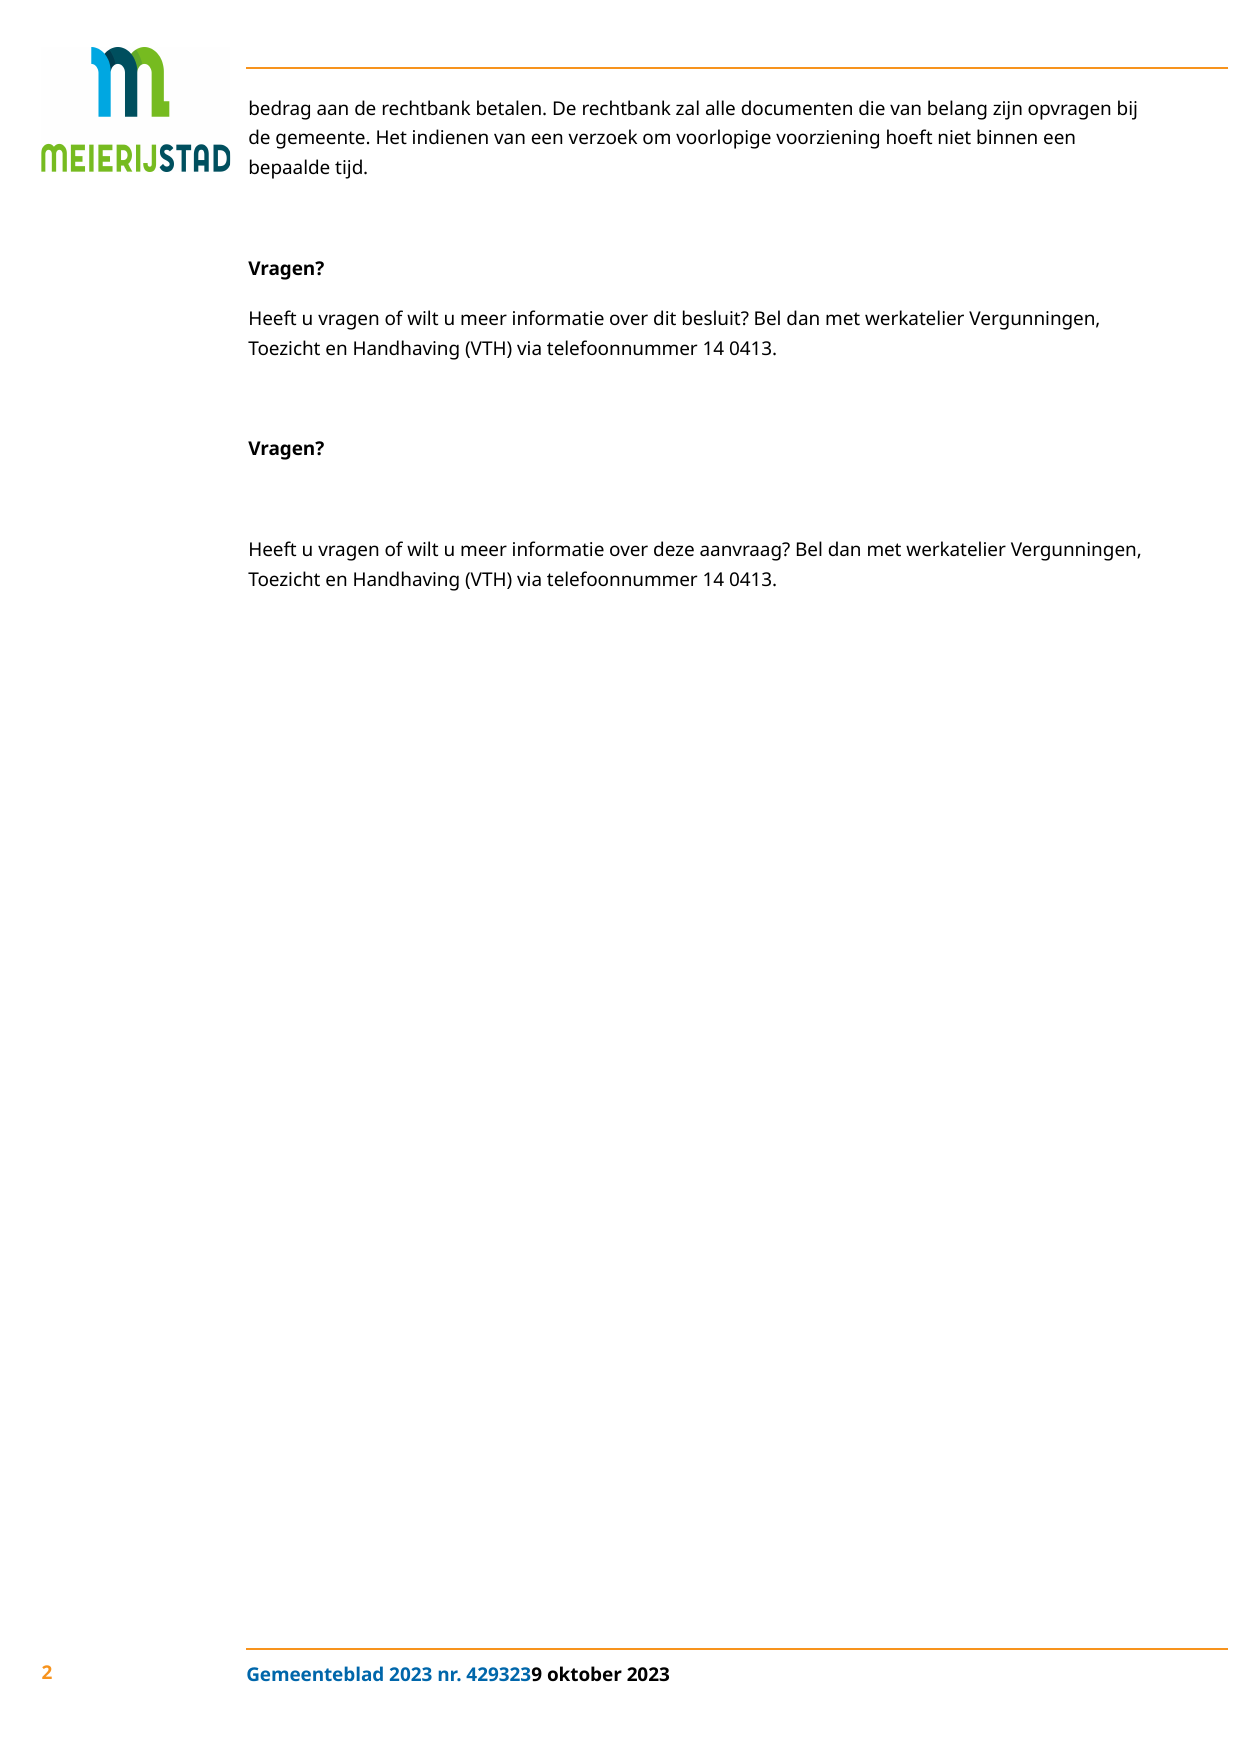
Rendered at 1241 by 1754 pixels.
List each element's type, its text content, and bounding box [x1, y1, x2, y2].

text Heeft u vragen of wilt u meer informatie over deze aanvraag? Bel dan met werkatelier Vergunningen, Toezicht en Handhaving (VTH) via telefoonnummer 14 0413. [248, 536, 1152, 592]
picture [41, 47, 231, 172]
text Heeft u vragen of wilt u meer informatie over dit besluit? Bel dan met werkatelier Vergunningen, Toezicht en Handhaving (VTH) via telefoonnummer 14 0413. [248, 305, 1152, 361]
text Vragen? [248, 436, 1152, 461]
text Vragen? [248, 255, 1152, 281]
text bedrag aan de rechtbank betalen. De rechtbank zal alle documenten die van belang zijn opvragen bij de gemeente. Het indienen van een verzoek om voorlopige voorziening hoeft niet binnen een bepaalde tijd. [248, 95, 1152, 180]
